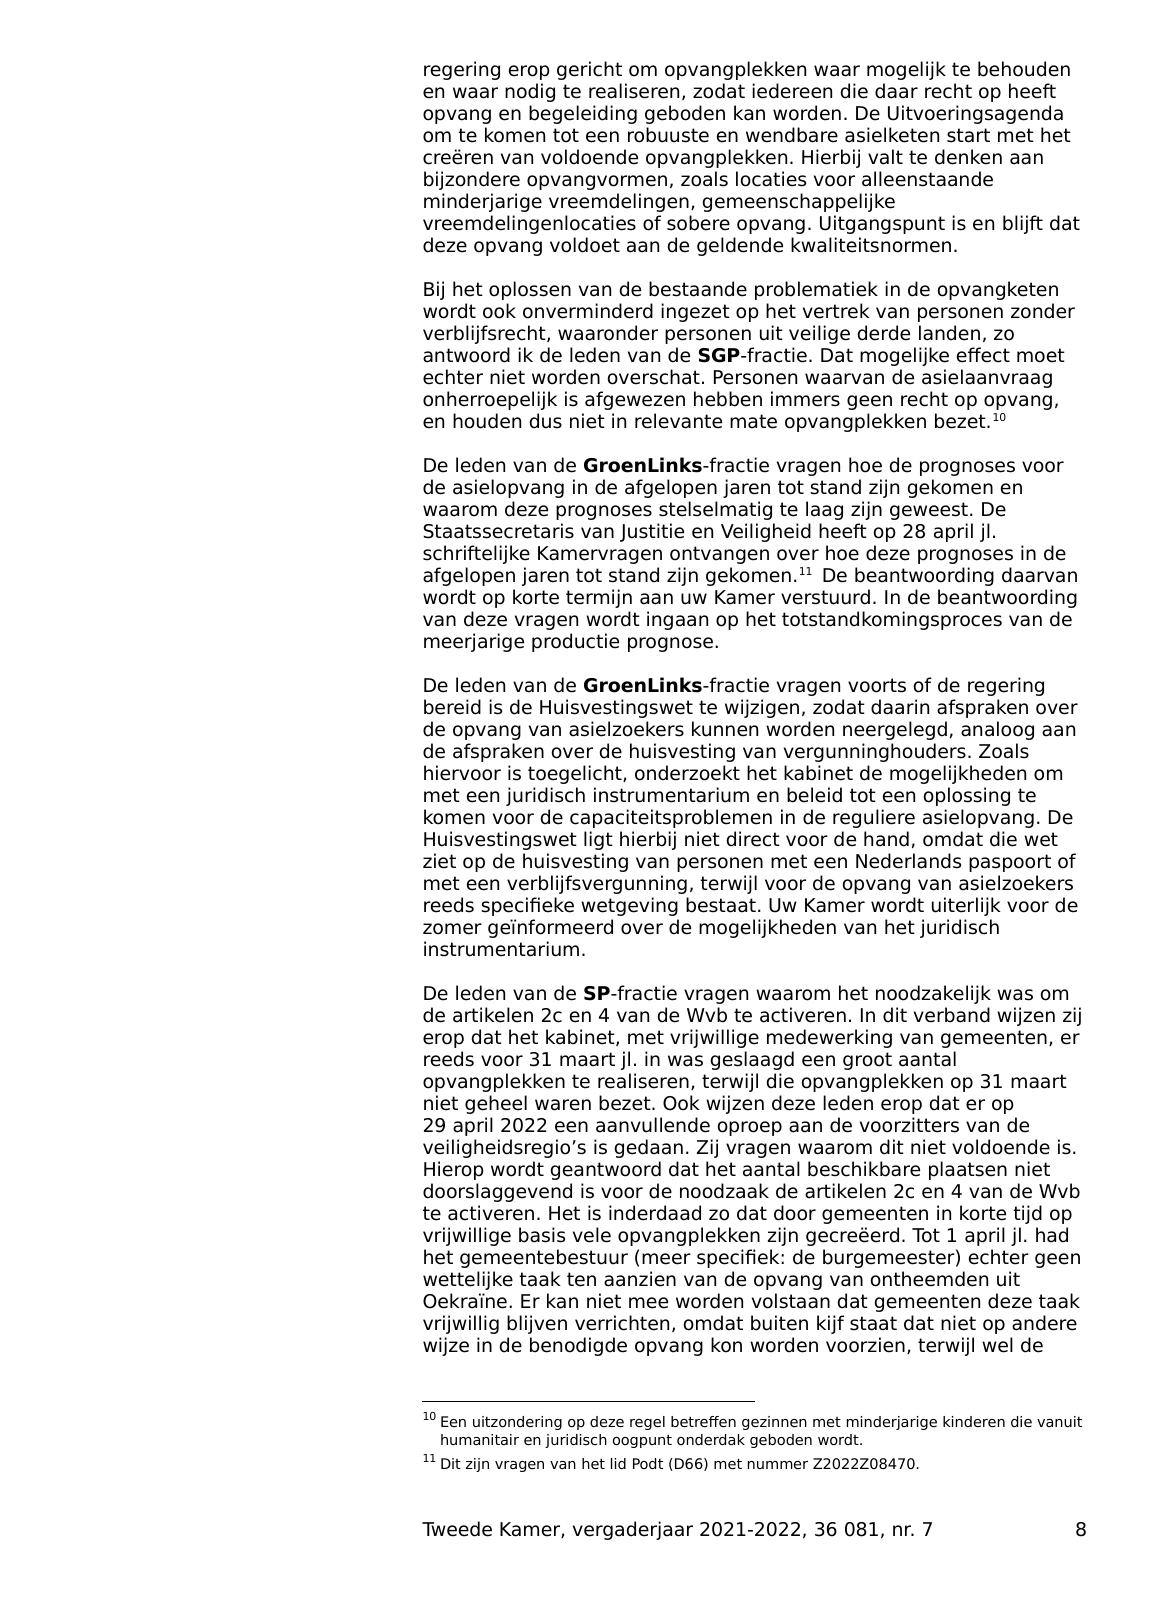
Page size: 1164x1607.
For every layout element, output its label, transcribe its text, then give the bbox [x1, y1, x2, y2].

text regering erop gericht om opvangplekken waar mogelijk te behouden en waar nodig te realiseren, zodat iedereen die daar recht op heeft opvang en begeleiding geboden kan worden. De Uitvoeringsagenda om te komen tot een robuuste en wendbare asielketen start met het creëren van voldoende opvangplekken. Hierbij valt te denken aan bijzondere opvangvormen, zoals locaties voor alleenstaande minderjarige vreemdelingen, gemeenschappelijke vreemdelingenlocaties of sobere opvang. Uitgangspunt is en blijft dat deze opvang voldoet aan de geldende kwaliteitsnormen. [422, 59, 1087, 257]
text Bij het oplossen van de bestaande problematiek in de opvangketen wordt ook onverminderd ingezet op het vertrek van personen zonder verblijfsrecht, waaronder personen uit veilige derde landen, zo antwoord ik de leden van de SGP-fractie. Dat mogelijke effect moet echter niet worden overschat. Personen waarvan de asielaanvraag onherroepelijk is afgewezen hebben immers geen recht op opvang, en houden dus niet in relevante mate opvangplekken bezet. [422, 279, 1087, 433]
text Dit zijn vragen van het lid Podt (D66) met nummer Z2022Z08470. [422, 1452, 1087, 1474]
text De leden van de GroenLinks-fractie vragen voorts of de regering bereid is de Huisvestingswet te wijzigen, zodat daarin afspraken over de opvang van asielzoekers kunnen worden neergelegd, analoog aan de afspraken over de huisvesting van vergunninghouders. Zoals hiervoor is toegelicht, onderzoekt het kabinet de mogelijkheden om met een juridisch instrumentarium en beleid tot een oplossing te komen voor de capaciteitsproblemen in de reguliere asielopvang. De Huisvestingswet ligt hierbij niet direct voor de hand, omdat die wet ziet op de huisvesting van personen met een Nederlands paspoort of met een verblijfsvergunning, terwijl voor de opvang van asielzoekers reeds specifieke wetgeving bestaat. Uw Kamer wordt uiterlijk voor de zomer geïnformeerd over de mogelijkheden van het juridisch instrumentarium. [422, 675, 1087, 961]
text De leden van de GroenLinks-fractie vragen hoe de prognoses voor de asielopvang in de afgelopen jaren tot stand zijn gekomen en waarom deze prognoses stelselmatig te laag zijn geweest. De Staatssecretaris van Justitie en Veiligheid heeft op 28 april jl. schriftelijke Kamervragen ontvangen over hoe deze prognoses in de afgelopen jaren tot stand zijn gekomen. De beantwoording daarvan wordt op korte termijn aan uw Kamer verstuurd. In de beantwoording van deze vragen wordt ingaan op het totstandkomingsproces van de meerjarige productie prognose. [422, 455, 1087, 653]
text Een uitzondering op deze regel betreffen gezinnen met minderjarige kinderen die vanuit humanitair en juridisch oogpunt onderdak geboden wordt. [422, 1410, 1087, 1449]
text De leden van de SP-fractie vragen waarom het noodzakelijk was om de artikelen 2c en 4 van de Wvb te activeren. In dit verband wijzen zij erop dat het kabinet, met vrijwillige medewerking van gemeenten, er reeds voor 31 maart jl. in was geslaagd een groot aantal opvangplekken te realiseren, terwijl die opvangplekken op 31 maart niet geheel waren bezet. Ook wijzen deze leden erop dat er op 29 april 2022 een aanvullende oproep aan de voorzitters van de veiligheidsregio’s is gedaan. Zij vragen waarom dit niet voldoende is. Hierop wordt geantwoord dat het aantal beschikbare plaatsen niet doorslaggevend is voor de noodzaak de artikelen 2c en 4 van de Wvb te activeren. Het is inderdaad zo dat door gemeenten in korte tijd op vrijwillige basis vele opvangplekken zijn gecreëerd. Tot 1 april jl. had het gemeentebestuur (meer specifiek: de burgemeester) echter geen wettelijke taak ten aanzien van de opvang van ontheemden uit Oekraïne. Er kan niet mee worden volstaan dat gemeenten deze taak vrijwillig blijven verrichten, omdat buiten kijf staat dat niet op andere wijze in de benodigde opvang kon worden voorzien, terwijl wel de [422, 983, 1087, 1357]
